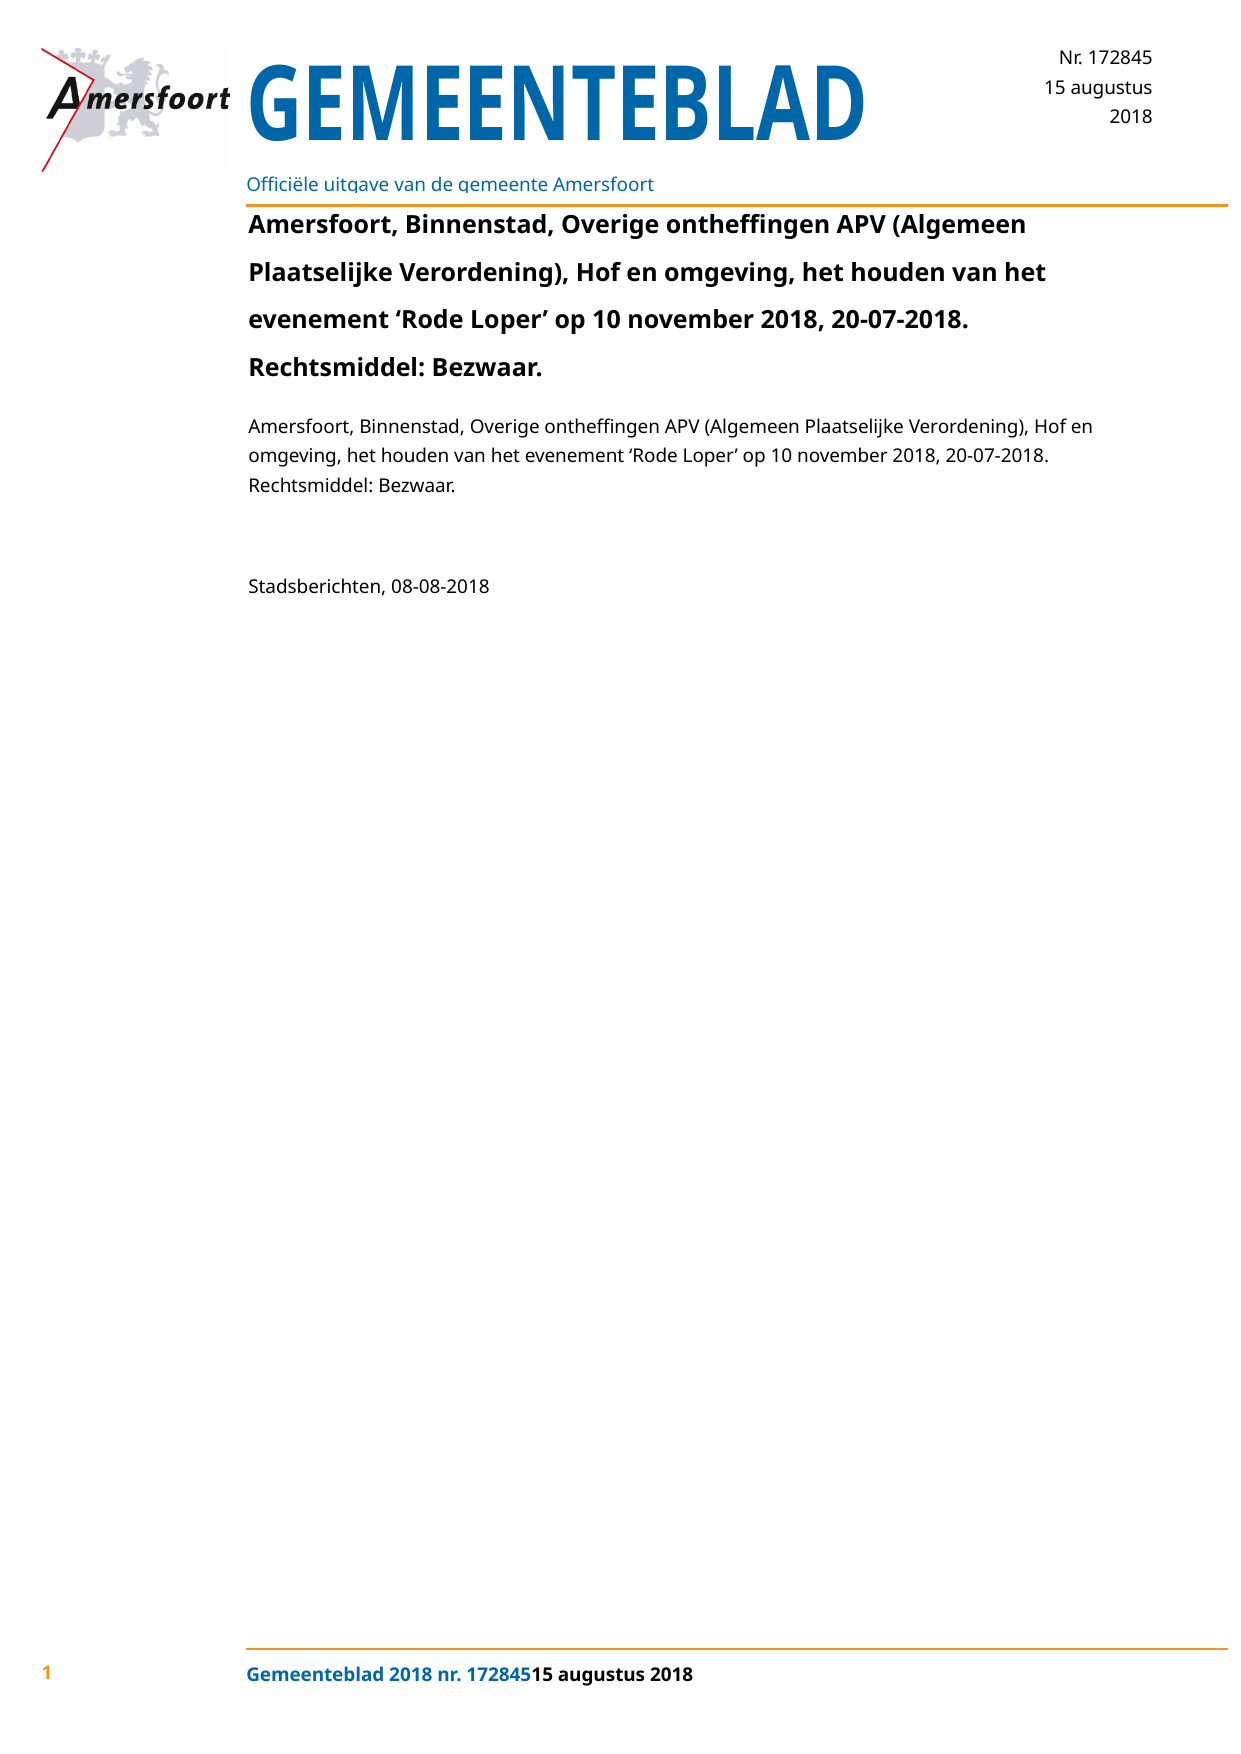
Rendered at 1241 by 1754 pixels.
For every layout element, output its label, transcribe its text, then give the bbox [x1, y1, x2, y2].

picture [41, 47, 231, 172]
text Stadsberichten, 08-08-2018 [248, 573, 1152, 599]
text Amersfoort, Binnenstad, Overige ontheffingen APV (Algemeen Plaatselijke Verordening), Hof en omgeving, het houden van het evenement ‘Rode Loper’ op 10 november 2018, 20-07-2018. Rechtsmiddel: Bezwaar. [248, 413, 1152, 498]
text Amersfoort, Binnenstad, Overige ontheffingen APV (Algemeen Plaatselijke Verordening), Hof en omgeving, het houden van het evenement ‘Rode Loper’ op 10 november 2018, 20-07-2018. Rechtsmiddel: Bezwaar. [248, 207, 1152, 384]
